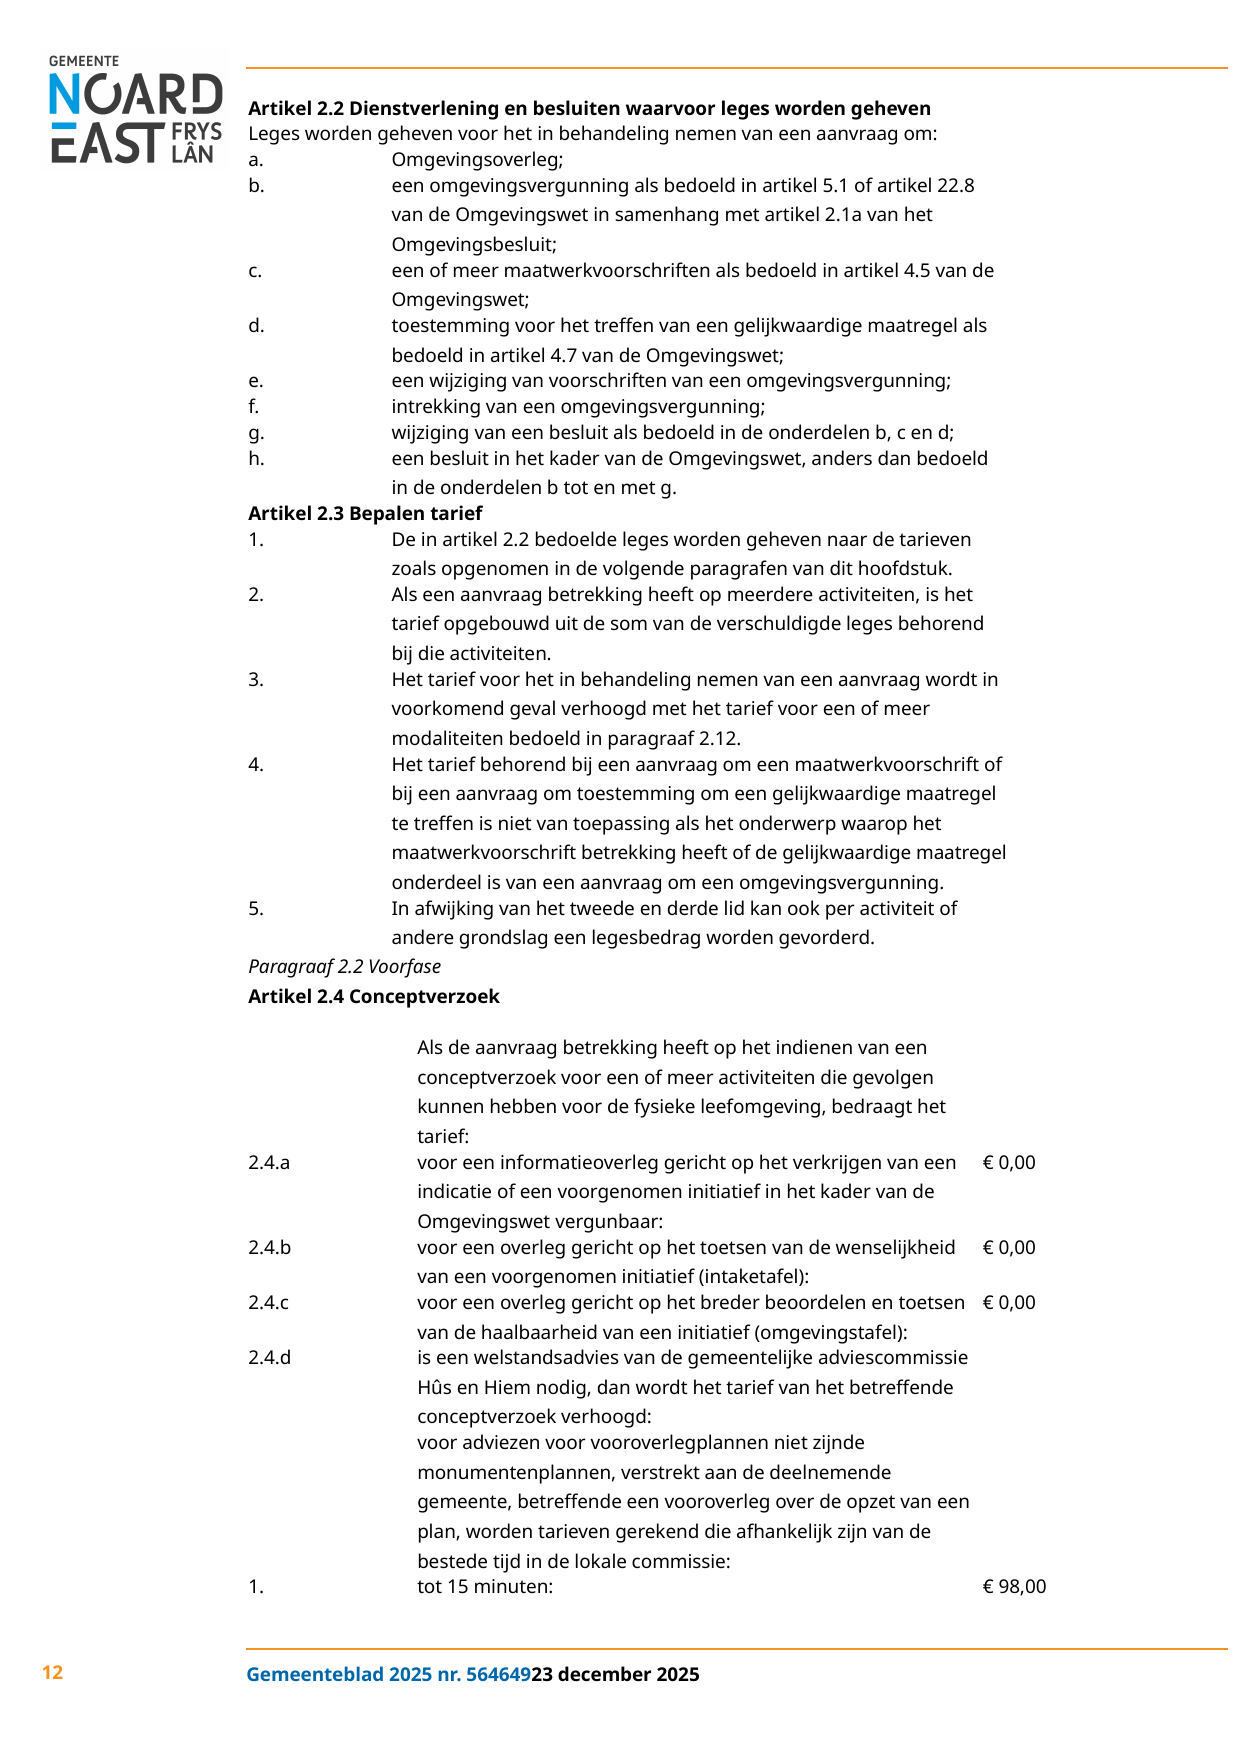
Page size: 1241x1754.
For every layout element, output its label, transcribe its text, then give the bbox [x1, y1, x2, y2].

table_cell tot 15 minuten: [417, 1574, 983, 1599]
table_cell [248, 1009, 983, 1034]
table_cell [1008, 419, 1152, 445]
table_cell Artikel 2.2 Dienstverlening en besluiten waarvoor leges worden geheven [248, 95, 1008, 121]
table_cell 5. [248, 895, 391, 950]
table_cell toestemming voor het treffen van een gelijkwaardige maatregel als bedoeld in artikel 4.7 van de Omgevingswet; [391, 312, 1008, 367]
table_cell [1008, 581, 1152, 666]
table_cell [1008, 666, 1152, 751]
table_cell € 0,00 [983, 1289, 1152, 1344]
table_cell [983, 1035, 1152, 1149]
table_cell een of meer maatwerkvoorschriften als bedoeld in artikel 4.5 van de Omgevingswet; [391, 257, 1008, 312]
table_cell Als de aanvraag betrekking heeft op het indienen van een conceptverzoek voor een of meer activiteiten die gevolgen kunnen hebben voor de fysieke leefomgeving, bedraagt het tarief: [417, 1035, 983, 1149]
table_cell [1008, 526, 1152, 581]
table_cell 2.4.b [248, 1234, 417, 1289]
table_cell [1008, 500, 1152, 526]
table_cell a. [248, 146, 391, 172]
table_cell 2.4.c [248, 1289, 417, 1344]
table_cell [1008, 368, 1152, 393]
table_cell Omgevingsoverleg; [391, 146, 1008, 172]
table_cell Artikel 2.3 Bepalen tarief [248, 500, 1008, 526]
table_cell Leges worden geheven voor het in behandeling nemen van een aanvraag om: [248, 121, 1008, 146]
table_cell g. [248, 419, 391, 445]
table_cell [983, 1430, 1152, 1573]
table_cell h. [248, 445, 391, 500]
table_cell [248, 1430, 417, 1573]
table_cell [1008, 95, 1152, 121]
table_cell € 98,00 [983, 1574, 1152, 1599]
table_cell [983, 1345, 1152, 1429]
table_cell [1008, 312, 1152, 367]
table_cell een wijziging van voorschriften van een omgevingsvergunning; [391, 368, 1008, 393]
table_cell wijziging van een besluit als bedoeld in de onderdelen b, c en d; [391, 419, 1008, 445]
table_cell Het tarief behorend bij een aanvraag om een maatwerkvoorschrift of bij een aanvraag om toestemming om een gelijkwaardige maatregel te treffen is niet van toepassing als het onderwerp waarop het maatwerkvoorschrift betrekking heeft of de gelijkwaardige maatregel onderdeel is van een aanvraag om een omgevingsvergunning. [391, 751, 1008, 895]
table_cell voor een overleg gericht op het toetsen van de wenselijkheid van een voorgenomen initiatief (intaketafel): [417, 1234, 983, 1289]
table_cell voor adviezen voor vooroverlegplannen niet zijnde monumentenplannen, verstrekt aan de deelnemende gemeente, betreffende een vooroverleg over de opzet van een plan, worden tarieven gerekend die afhankelijk zijn van de bestede tijd in de lokale commissie: [417, 1430, 983, 1573]
table_cell een omgevingsvergunning als bedoeld in artikel 5.1 of artikel 22.8 van de Omgevingswet in samenhang met artikel 2.1a van het Omgevingsbesluit; [391, 172, 1008, 257]
table_header [983, 983, 1152, 1009]
table_cell [1008, 751, 1152, 895]
table_cell e. [248, 368, 391, 393]
table_cell 1. [248, 1574, 417, 1599]
table_cell € 0,00 [983, 1149, 1152, 1234]
table_header Artikel 2.4 Conceptverzoek [248, 983, 983, 1009]
table_cell een besluit in het kader van de Omgevingswet, anders dan bedoeld in de onderdelen b tot en met g. [391, 445, 1008, 500]
table_cell is een welstandsadvies van de gemeentelijke adviescommissie Hûs en Hiem nodig, dan wordt het tarief van het betreffende conceptverzoek verhoogd: [417, 1345, 983, 1429]
table_cell In afwijking van het tweede en derde lid kan ook per activiteit of andere grondslag een legesbedrag worden gevorderd. [391, 895, 1008, 950]
table_cell Het tarief voor het in behandeling nemen van een aanvraag wordt in voorkomend geval verhoogd met het tarief voor een of meer modaliteiten bedoeld in paragraaf 2.12. [391, 666, 1008, 751]
table_cell 3. [248, 666, 391, 751]
table_cell Als een aanvraag betrekking heeft op meerdere activiteiten, is het tarief opgebouwd uit de som van de verschuldigde leges behorend bij die activiteiten. [391, 581, 1008, 666]
table_cell [1008, 895, 1152, 950]
table_cell [1008, 146, 1152, 172]
table_cell 2. [248, 581, 391, 666]
table_cell 4. [248, 751, 391, 895]
table_cell De in artikel 2.2 bedoelde leges worden geheven naar de tarieven zoals opgenomen in de volgende paragrafen van dit hoofdstuk. [391, 526, 1008, 581]
table_cell [1008, 445, 1152, 500]
table_cell intrekking van een omgevingsvergunning; [391, 393, 1008, 419]
table_cell € 0,00 [983, 1234, 1152, 1289]
table_cell [248, 1035, 417, 1149]
table_cell f. [248, 393, 391, 419]
table_cell voor een overleg gericht op het breder beoordelen en toetsen van de haalbaarheid van een initiatief (omgevingstafel): [417, 1289, 983, 1344]
table_cell 2.4.a [248, 1149, 417, 1234]
table_cell b. [248, 172, 391, 257]
table_cell [1008, 121, 1152, 146]
table_cell 2.4.d [248, 1345, 417, 1429]
table_cell [983, 1009, 1152, 1034]
table_cell d. [248, 312, 391, 367]
table_cell c. [248, 257, 391, 312]
table_cell [1008, 393, 1152, 419]
picture [41, 47, 231, 172]
table_cell [1008, 257, 1152, 312]
table_cell [1008, 172, 1152, 257]
text Paragraaf 2.2 Voorfase [248, 953, 1152, 979]
table_cell voor een informatieoverleg gericht op het verkrijgen van een indicatie of een voorgenomen initiatief in het kader van de Omgevingswet vergunbaar: [417, 1149, 983, 1234]
table_cell 1. [248, 526, 391, 581]
